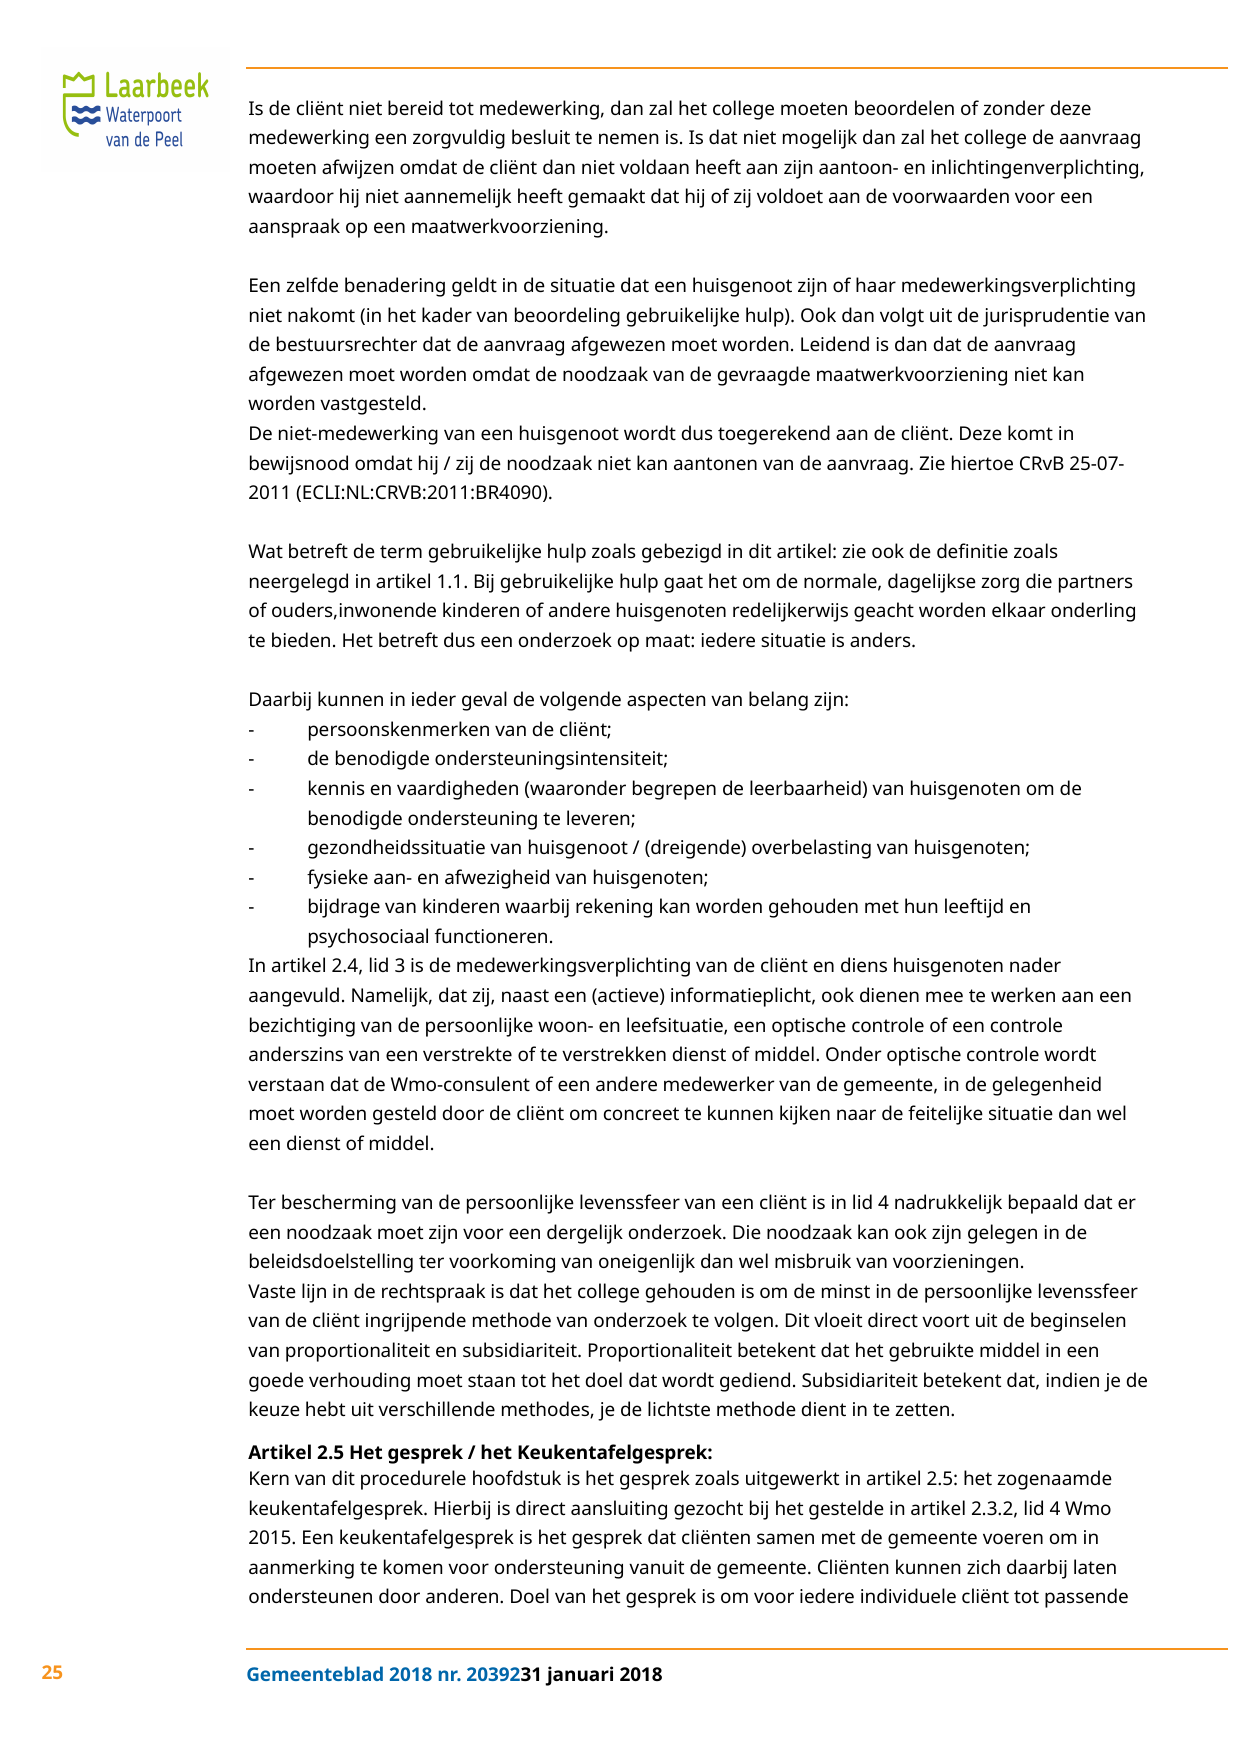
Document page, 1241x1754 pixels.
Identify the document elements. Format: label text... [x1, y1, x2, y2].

list kennis en vaardigheden (waaronder begrepen de leerbaarheid) van huisgenoten om de benodigde ondersteuning te leveren; [248, 775, 1152, 831]
list bijdrage van kinderen waarbij rekening kan worden gehouden met hun leeftijd en psychosociaal functioneren. [248, 893, 1152, 949]
text Is de cliënt niet bereid tot medewerking, dan zal het college moeten beoordelen of zonder deze medewerking een zorgvuldig besluit te nemen is. Is dat niet mogelijk dan zal het college de aanvraag moeten afwijzen omdat de cliënt dan niet voldaan heeft aan zijn aantoon- en inlichtingenverplichting, waardoor hij niet aannemelijk heeft gemaakt dat hij of zij voldoet aan de voorwaarden voor een aanspraak op een maatwerkvoorziening. [248, 95, 1152, 239]
text Wat betreft de term gebruikelijke hulp zoals gebezigd in dit artikel: zie ook de definitie zoals neergelegd in artikel 1.1. Bij gebruikelijke hulp gaat het om de normale, dagelijkse zorg die partners of ouders,inwonende kinderen of andere huisgenoten redelijkerwijs geacht worden elkaar onderling te bieden. Het betreft dus een onderzoek op maat: iedere situatie is anders. [248, 538, 1152, 653]
text Daarbij kunnen in ieder geval de volgende aspecten van belang zijn: [248, 686, 1152, 712]
list gezondheidssituatie van huisgenoot / (dreigende) overbelasting van huisgenoten; [248, 834, 1152, 860]
text Een zelfde benadering geldt in de situatie dat een huisgenoot zijn of haar medewerkingsverplichting niet nakomt (in het kader van beoordeling gebruikelijke hulp). Ook dan volgt uit de jurisprudentie van de bestuursrechter dat de aanvraag afgewezen moet worden. Leidend is dan dat de aanvraag afgewezen moet worden omdat de noodzaak van de gevraagde maatwerkvoorziening niet kan worden vastgesteld. [248, 272, 1152, 416]
text Vaste lijn in de rechtspraak is dat het college gehouden is om de minst in de persoonlijke levenssfeer van de cliënt ingrijpende methode van onderzoek te volgen. Dit vloeit direct voort uit de beginselen van proportionaliteit en subsidiariteit. Proportionaliteit betekent dat het gebruikte middel in een goede verhouding moet staan tot het doel dat wordt gediend. Subsidiariteit betekent dat, indien je de keuze hebt uit verschillende methodes, je de lichtste methode dient in te zetten. [248, 1278, 1152, 1422]
picture [41, 47, 231, 172]
text Ter bescherming van de persoonlijke levenssfeer van een cliënt is in lid 4 nadrukkelijk bepaald dat er een noodzaak moet zijn voor een dergelijk onderzoek. Die noodzaak kan ook zijn gelegen in de beleidsdoelstelling ter voorkoming van oneigenlijk dan wel misbruik van voorzieningen. [248, 1189, 1152, 1274]
list fysieke aan- en afwezigheid van huisgenoten; [248, 864, 1152, 890]
list de benodigde ondersteuningsintensiteit; [248, 746, 1152, 771]
list persoonskenmerken van de cliënt; [248, 716, 1152, 742]
text Artikel 2.5 Het gesprek / het Keukentafelgesprek: [248, 1439, 1152, 1465]
text Kern van dit procedurele hoofdstuk is het gesprek zoals uitgewerkt in artikel 2.5: het zogenaamde keukentafelgesprek. Hierbij is direct aansluiting gezocht bij het gestelde in artikel 2.3.2, lid 4 Wmo 2015. Een keukentafelgesprek is het gesprek dat cliënten samen met de gemeente voeren om in aanmerking te komen voor ondersteuning vanuit de gemeente. Cliënten kunnen zich daarbij laten ondersteunen door anderen. Doel van het gesprek is om voor iedere individuele cliënt tot passende [248, 1465, 1152, 1609]
text De niet-medewerking van een huisgenoot wordt dus toegerekend aan de cliënt. Deze komt in bewijsnood omdat hij / zij de noodzaak niet kan aantonen van de aanvraag. Zie hiertoe CRvB 25-07-2011 (ECLI:NL:CRVB:2011:BR4090). [248, 420, 1152, 505]
text In artikel 2.4, lid 3 is de medewerkingsverplichting van de cliënt en diens huisgenoten nader aangevuld. Namelijk, dat zij, naast een (actieve) informatieplicht, ook dienen mee te werken aan een bezichtiging van de persoonlijke woon- en leefsituatie, een optische controle of een controle anderszins van een verstrekte of te verstrekken dienst of middel. Onder optische controle wordt verstaan dat de Wmo-consulent of een andere medewerker van de gemeente, in de gelegenheid moet worden gesteld door de cliënt om concreet te kunnen kijken naar de feitelijke situatie dan wel een dienst of middel. [248, 953, 1152, 1156]
